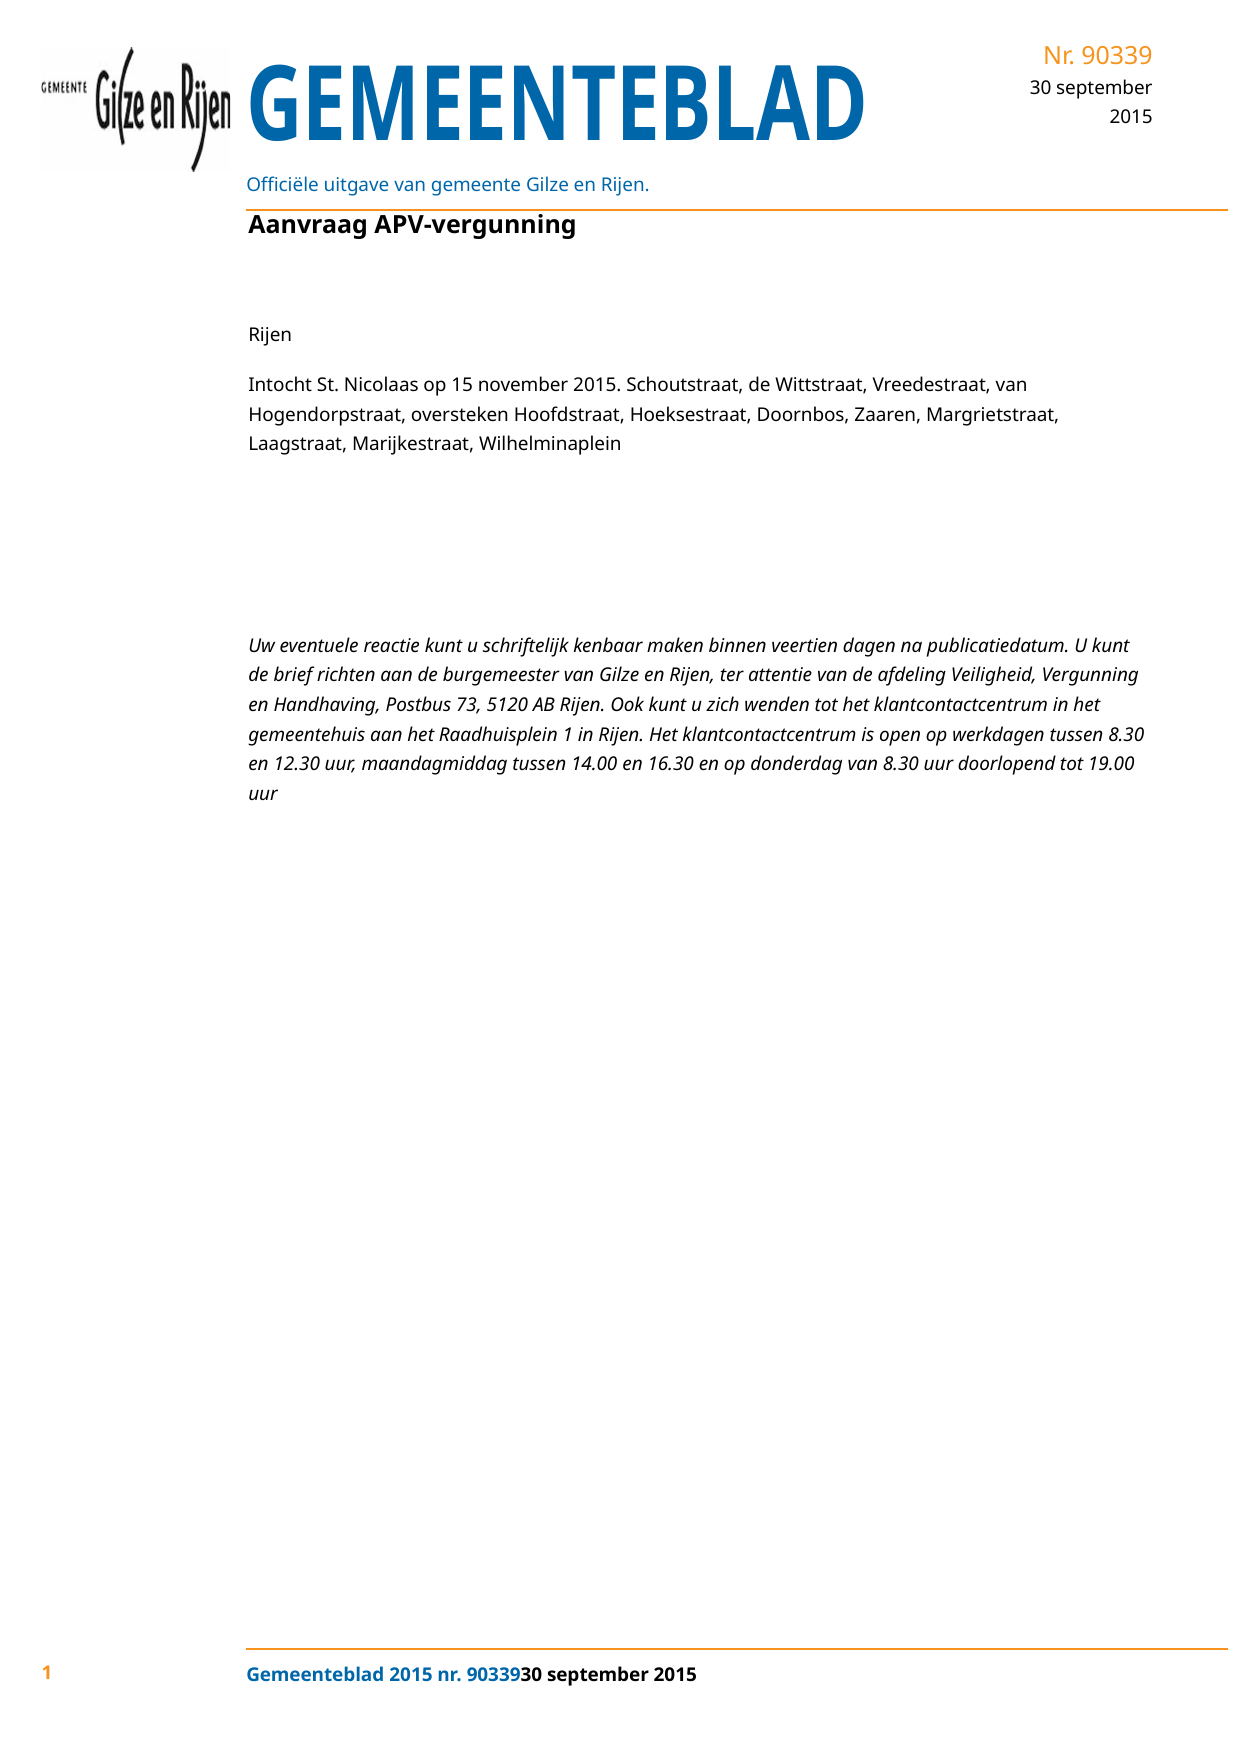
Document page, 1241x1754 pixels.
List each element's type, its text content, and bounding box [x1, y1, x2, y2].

text Uw eventuele reactie kunt u schriftelijk kenbaar maken binnen veertien dagen na publicatiedatum. U kunt de brief richten aan de burgemeester van Gilze en Rijen, ter attentie van de afdeling Veiligheid, Vergunning en Handhaving, Postbus 73, 5120 AB Rijen. Ook kunt u zich wenden tot het klantcontactcentrum in het gemeentehuis aan het Raadhuisplein 1 in Rijen. Het klantcontactcentrum is open op werkdagen tussen 8.30 en 12.30 uur, maandagmiddag tussen 14.00 en 16.30 en op donderdag van 8.30 uur doorlopend tot 19.00 uur [248, 632, 1152, 806]
text Aanvraag APV-vergunning [248, 211, 1152, 241]
text Intocht St. Nicolaas op 15 november 2015. Schoutstraat, de Wittstraat, Vreedestraat, van Hogendorpstraat, oversteken Hoofdstraat, Hoeksestraat, Doornbos, Zaaren, Margrietstraat, Laagstraat, Marijkestraat, Wilhelminaplein [248, 371, 1152, 456]
text Rijen [248, 321, 1152, 346]
picture [41, 47, 231, 172]
